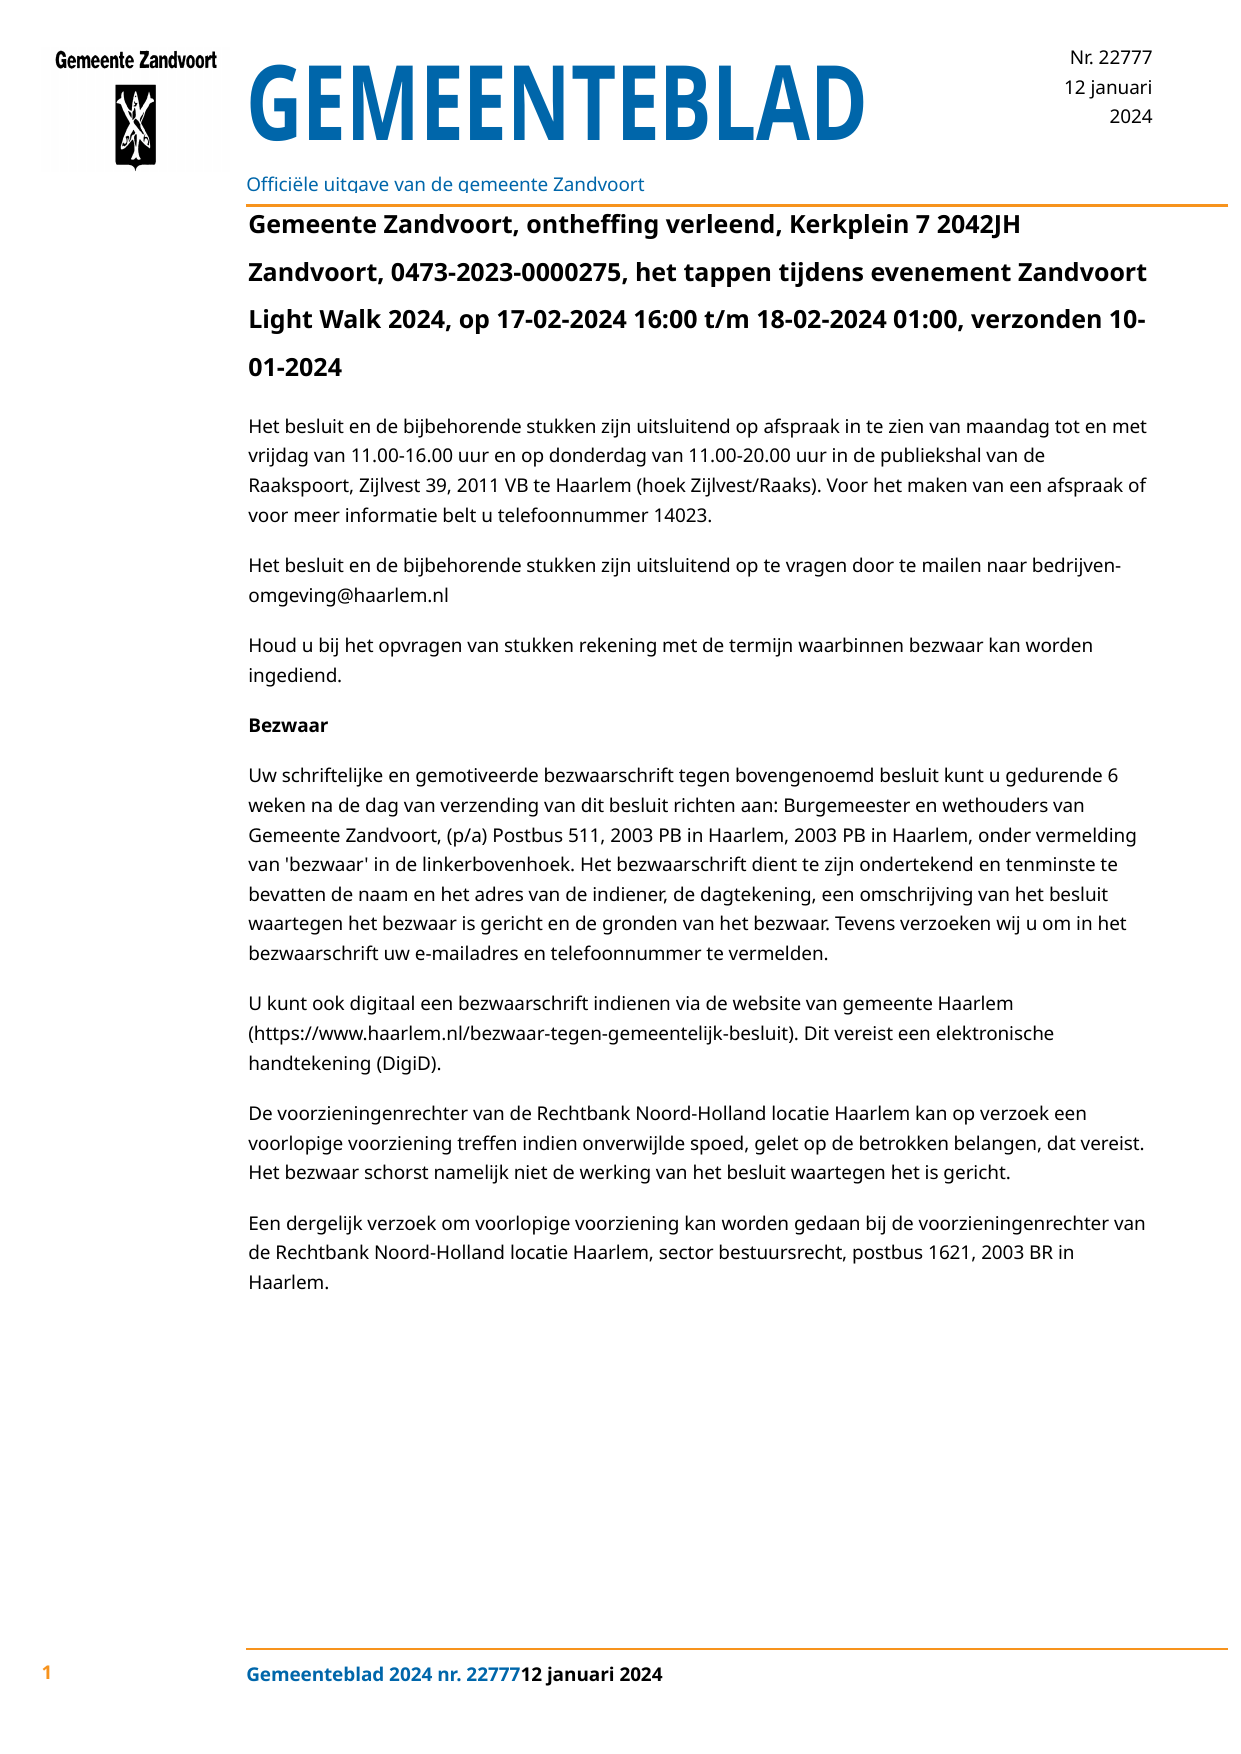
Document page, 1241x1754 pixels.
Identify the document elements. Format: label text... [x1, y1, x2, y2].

text Gemeente Zandvoort, ontheffing verleend, Kerkplein 7 2042JH Zandvoort, 0473-2023-0000275, het tappen tijdens evenement Zandvoort Light Walk 2024, op 17-02-2024 16:00 t/m 18-02-2024 01:00, verzonden 10-01-2024 [248, 207, 1152, 384]
picture [41, 47, 231, 172]
text Uw schriftelijke en gemotiveerde bezwaarschrift tegen bovengenoemd besluit kunt u gedurende 6 weken na de dag van verzending van dit besluit richten aan: Burgemeester en wethouders van Gemeente Zandvoort, (p/a) Postbus 511, 2003 PB in Haarlem, 2003 PB in Haarlem, onder vermelding van 'bezwaar' in de linkerbovenhoek. Het bezwaarschrift dient te zijn ondertekend en tenminste te bevatten de naam en het adres van de indiener, de dagtekening, een omschrijving van het besluit waartegen het bezwaar is gericht en de gronden van het bezwaar. Tevens verzoeken wij u om in het bezwaarschrift uw e-mailadres en telefoonnummer te vermelden. [248, 763, 1152, 966]
text Het besluit en de bijbehorende stukken zijn uitsluitend op afspraak in te zien van maandag tot en met vrijdag van 11.00-16.00 uur en op donderdag van 11.00-20.00 uur in de publiekshal van de Raakspoort, Zijlvest 39, 2011 VB te Haarlem (hoek Zijlvest/Raaks). Voor het maken van een afspraak of voor meer informatie belt u telefoonnummer 14023. [248, 413, 1152, 528]
text Houd u bij het opvragen van stukken rekening met de termijn waarbinnen bezwaar kan worden ingediend. [248, 632, 1152, 688]
text Het besluit en de bijbehorende stukken zijn uitsluitend op te vragen door te mailen naar bedrijven-omgeving@haarlem.nl [248, 552, 1152, 608]
text Een dergelijk verzoek om voorlopige voorziening kan worden gedaan bij de voorzieningenrechter van de Rechtbank Noord-Holland locatie Haarlem, sector bestuursrecht, postbus 1621, 2003 BR in Haarlem. [248, 1210, 1152, 1295]
text U kunt ook digitaal een bezwaarschrift indienen via de website van gemeente Haarlem (https://www.haarlem.nl/bezwaar-tegen-gemeentelijk-besluit). Dit vereist een elektronische handtekening (DigiD). [248, 991, 1152, 1076]
text Bezwaar [248, 712, 1152, 738]
text De voorzieningenrechter van de Rechtbank Noord-Holland locatie Haarlem kan op verzoek een voorlopige voorziening treffen indien onverwijlde spoed, gelet op de betrokken belangen, dat vereist. Het bezwaar schorst namelijk niet de werking van het besluit waartegen het is gericht. [248, 1100, 1152, 1185]
